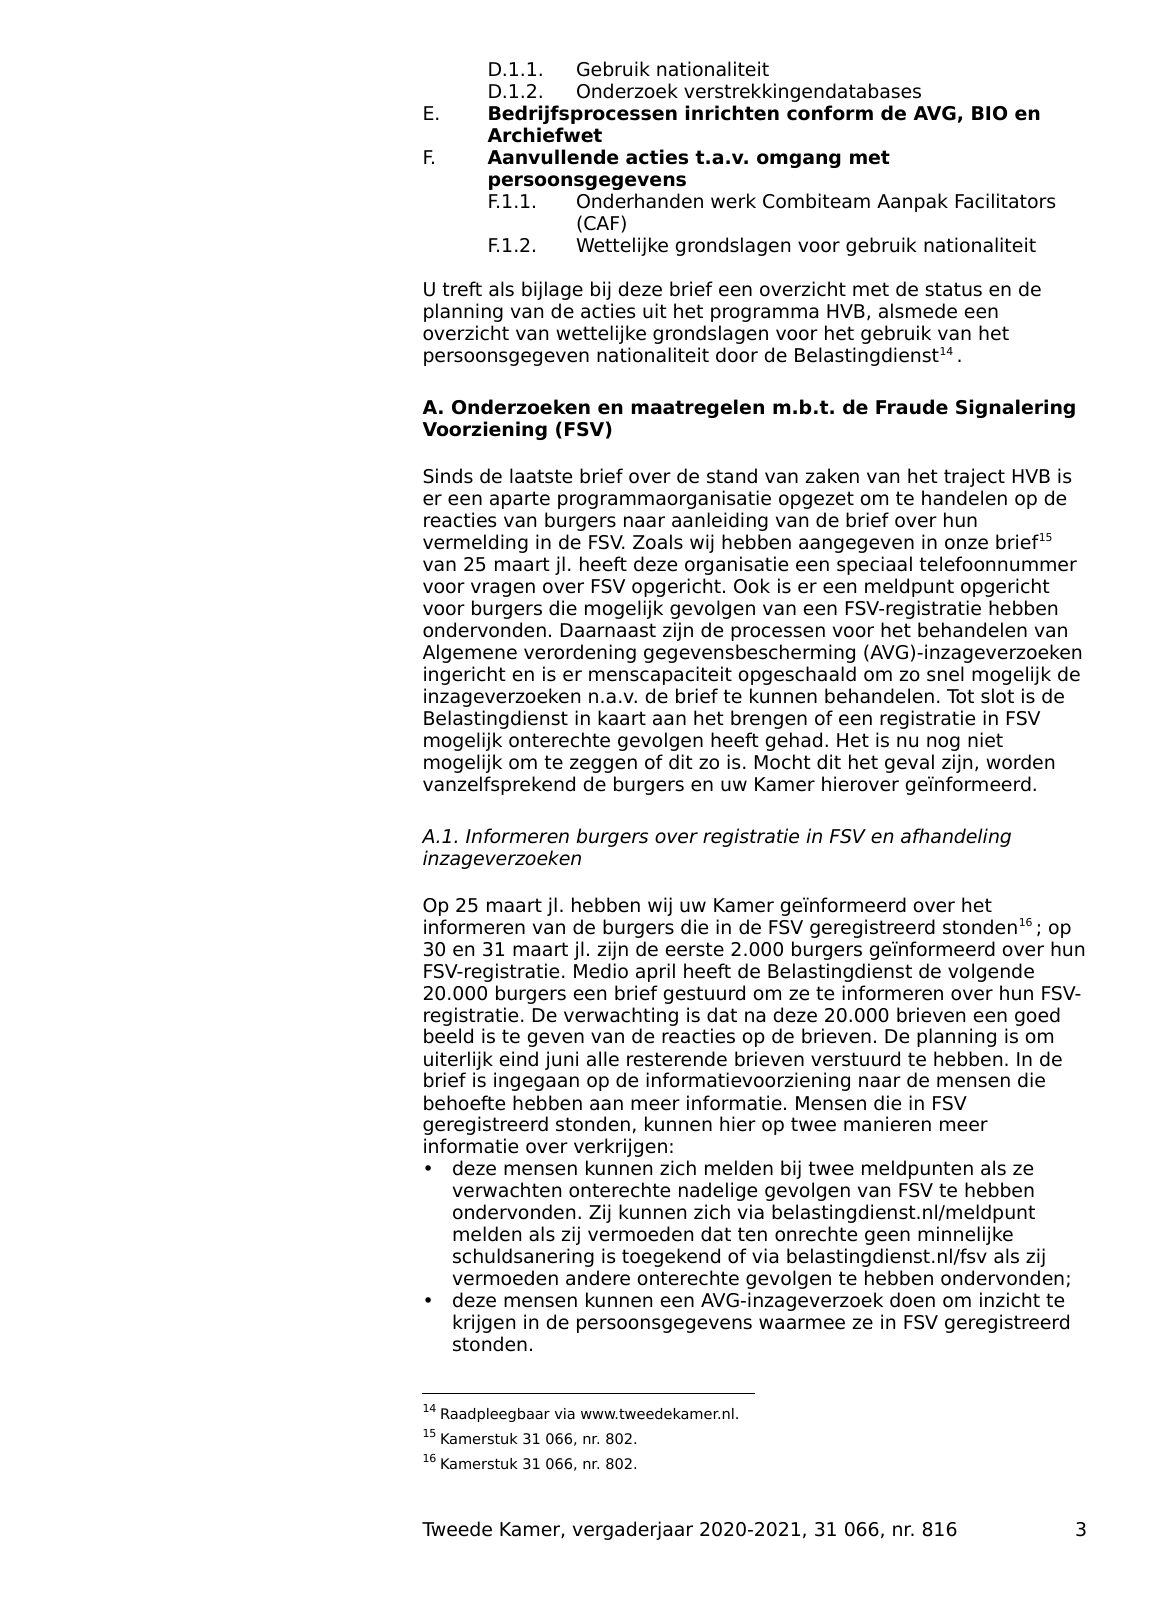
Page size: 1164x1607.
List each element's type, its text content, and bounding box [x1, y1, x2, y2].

text • deze mensen kunnen zich melden bij twee meldpunten als ze verwachten onterechte nadelige gevolgen van FSV te hebben ondervonden. Zij kunnen zich via belastingdienst.nl/meldpunt melden als zij vermoeden dat ten onrechte geen minnelijke schuldsanering is toegekend of via belastingdienst.nl/fsv als zij vermoeden andere onterechte gevolgen te hebben ondervonden; [422, 1158, 1087, 1290]
text F. Aanvullende acties t.a.v. omgang met persoonsgegevens [422, 147, 1087, 191]
text F.1.1. Onderhanden werk Combiteam Aanpak Facilitators (CAF) [487, 191, 1087, 235]
text D.1.2. Onderzoek verstrekkingendatabases [487, 81, 1087, 103]
text Op 25 maart jl. hebben wij uw Kamer geïnformeerd over het informeren van de burgers die in de FSV geregistreerd stonden; op 30 en 31 maart jl. zijn de eerste 2.000 burgers geïnformeerd over hun FSV-registratie. Medio april heeft de Belastingdienst de volgende 20.000 burgers een brief gestuurd om ze te informeren over hun FSV-registratie. De verwachting is dat na deze 20.000 brieven een goed beeld is te geven van de reacties op de brieven. De planning is om uiterlijk eind juni alle resterende brieven verstuurd te hebben. In de brief is ingegaan op de informatievoorziening naar de mensen die behoefte hebben aan meer informatie. Mensen die in FSV geregistreerd stonden, kunnen hier op twee manieren meer informatie over verkrijgen: [422, 894, 1087, 1158]
subtitle A. Onderzoeken en maatregelen m.b.t. de Fraude Signalering Voorziening (FSV) [422, 397, 1087, 441]
text • deze mensen kunnen een AVG-inzageverzoek doen om inzicht te krijgen in de persoonsgegevens waarmee ze in FSV geregistreerd stonden. [422, 1290, 1087, 1356]
text E. Bedrijfsprocessen inrichten conform de AVG, BIO en Archiefwet [422, 103, 1087, 147]
text D.1.1. Gebruik nationaliteit [487, 59, 1087, 81]
text Sinds de laatste brief over de stand van zaken van het traject HVB is er een aparte programmaorganisatie opgezet om te handelen op de reacties van burgers naar aanleiding van de brief over hun vermelding in de FSV. Zoals wij hebben aangegeven in onze brief van 25 maart jl. heeft deze organisatie een speciaal telefoonnummer voor vragen over FSV opgericht. Ook is er een meldpunt opgericht voor burgers die mogelijk gevolgen van een FSV-registratie hebben ondervonden. Daarnaast zijn de processen voor het behandelen van Algemene verordening gegevensbescherming (AVG)-inzageverzoeken ingericht en is er menscapaciteit opgeschaald om zo snel mogelijk de inzageverzoeken n.a.v. de brief te kunnen behandelen. Tot slot is de Belastingdienst in kaart aan het brengen of een registratie in FSV mogelijk onterechte gevolgen heeft gehad. Het is nu nog niet mogelijk om te zeggen of dit zo is. Mocht dit het geval zijn, worden vanzelfsprekend de burgers en uw Kamer hierover geïnformeerd. [422, 466, 1087, 796]
subtitle A.1. Informeren burgers over registratie in FSV en afhandeling inzageverzoeken [422, 826, 1087, 869]
text Kamerstuk 31 066, nr. 802. [422, 1427, 1087, 1449]
text F.1.2. Wettelijke grondslagen voor gebruik nationaliteit [487, 235, 1087, 257]
text U treft als bijlage bij deze brief een overzicht met de status en de planning van de acties uit het programma HVB, alsmede een overzicht van wettelijke grondslagen voor het gebruik van het persoonsgegeven nationaliteit door de Belastingdienst. [422, 279, 1087, 367]
text Kamerstuk 31 066, nr. 802. [422, 1452, 1087, 1474]
text Raadpleegbaar via www.tweedekamer.nl. [422, 1402, 1087, 1424]
